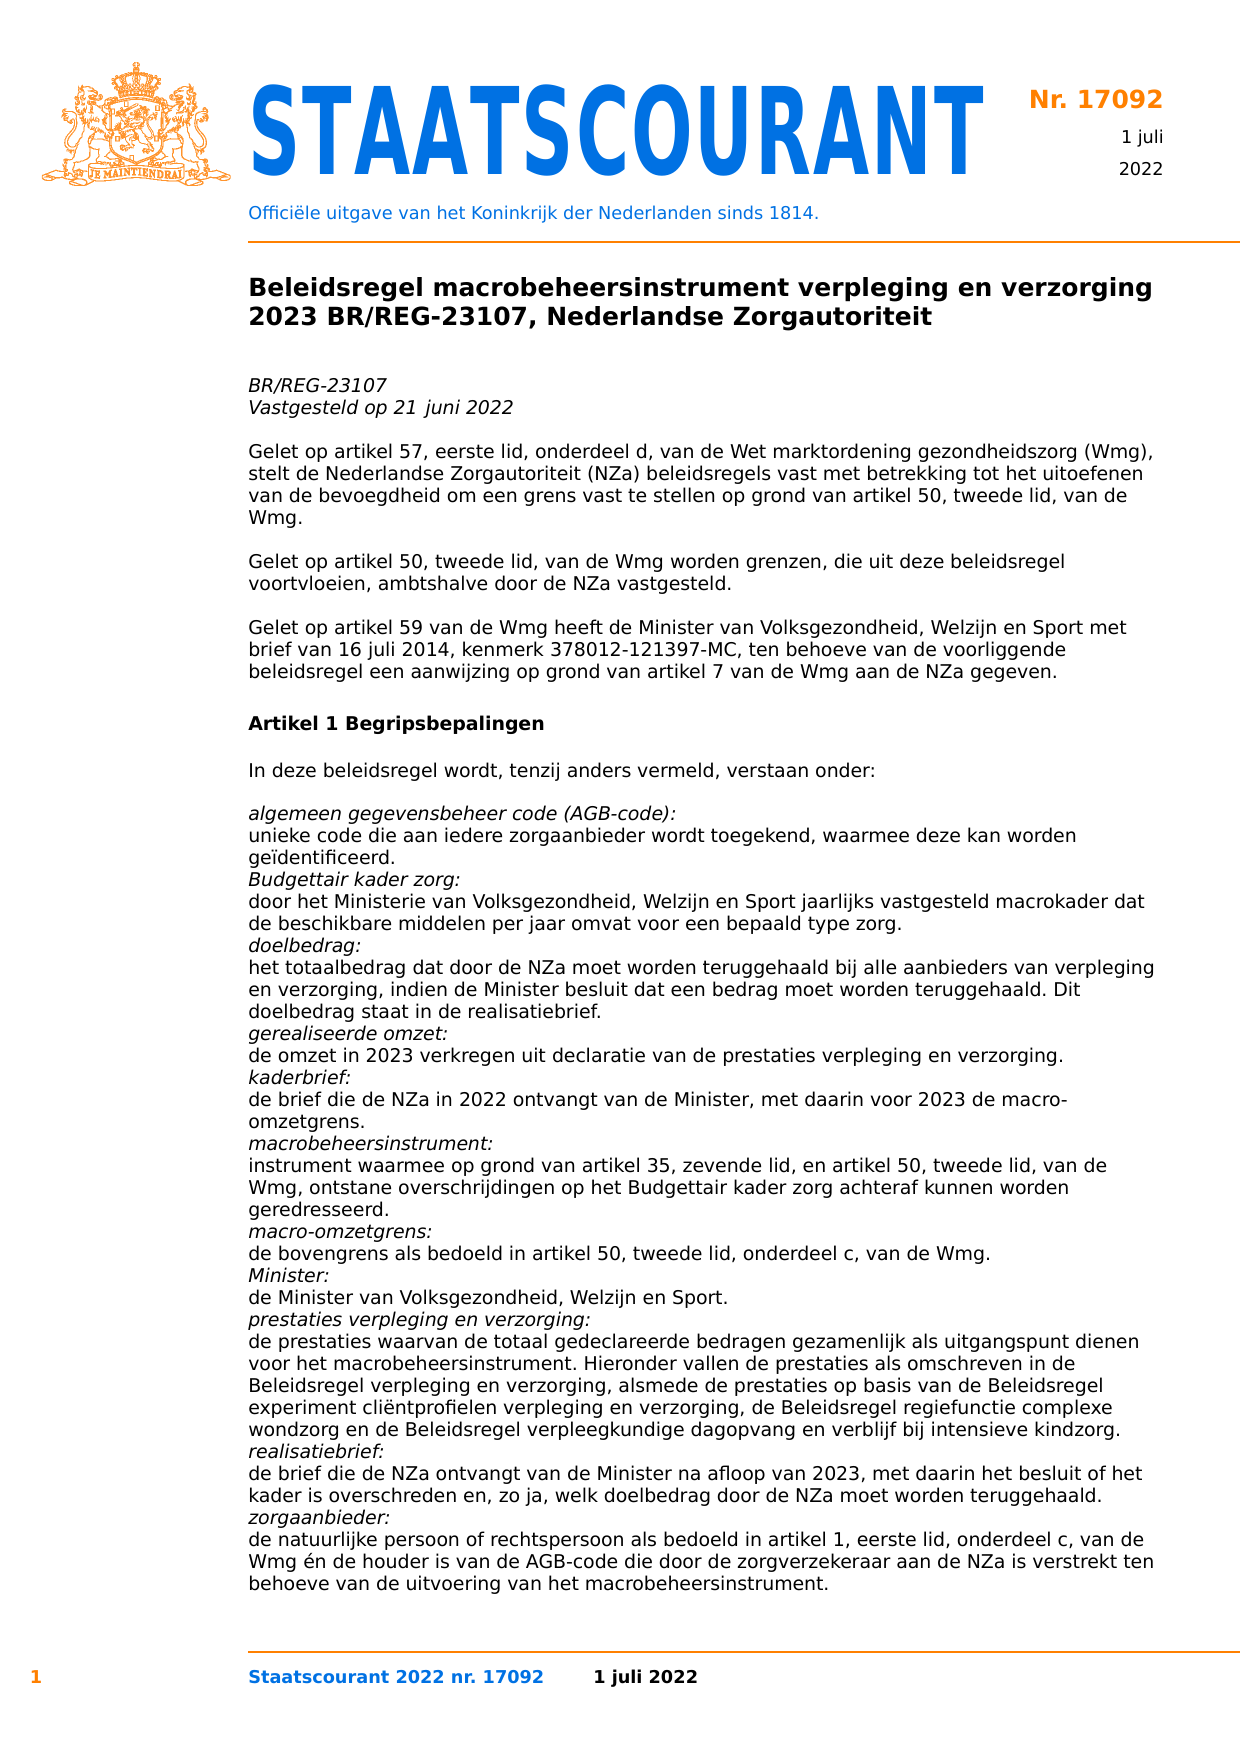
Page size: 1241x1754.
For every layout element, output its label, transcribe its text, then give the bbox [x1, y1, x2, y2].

text prestaties verpleging en verzorging: [248, 1309, 1163, 1331]
text zorgaanbieder: [248, 1507, 1163, 1529]
text de brief die de NZa ontvangt van de Minister na afloop van 2023, met daarin het besluit of het kader is overschreden en, zo ja, welk doelbedrag door de NZa moet worden teruggehaald. [248, 1463, 1163, 1507]
text In deze beleidsregel wordt, tenzij anders vermeld, verstaan onder: [248, 759, 1163, 781]
subtitle Beleidsregel macrobeheersinstrument verpleging en verzorging 2023 BR/REG-23107, Nederlandse Zorgautoriteit [248, 273, 1163, 331]
table_header Nr. 17092 [998, 62, 1240, 121]
text Gelet op artikel 57, eerste lid, onderdeel d, van de Wet marktordening gezondheidszorg (Wmg), stelt de Nederlandse Zorgautoriteit (NZa) beleidsregels vast met betrekking tot het uitoefenen van de bevoegdheid om een grens vast te stellen op grond van artikel 50, tweede lid, van de Wmg. [248, 441, 1163, 529]
table_cell Officiële uitgave van het Koninkrijk der Nederlanden sinds 1814. [248, 203, 1240, 241]
text Gelet op artikel 59 van de Wmg heeft de Minister van Volksgezondheid, Welzijn en Sport met brief van 16 juli 2014, kenmerk 378012-121397-MC, ten behoeve van de voorliggende beleidsregel een aanwijzing op grond van artikel 7 van de Wmg aan de NZa gegeven. [248, 617, 1163, 682]
picture [41, 62, 231, 186]
text de natuurlijke persoon of rechtspersoon als bedoeld in artikel 1, eerste lid, onderdeel c, van de Wmg én de houder is van de AGB-code die door de zorgverzekeraar aan de NZa is verstrekt ten behoeve van de uitvoering van het macrobeheersinstrument. [248, 1529, 1163, 1594]
text kaderbrief: [248, 1067, 1163, 1089]
text algemeen gegevensbeheer code (AGB-code): [248, 803, 1163, 825]
text Budgettair kader zorg: [248, 869, 1163, 891]
text Vastgesteld op 21 juni 2022 [248, 397, 1163, 419]
table_cell 1 juli [998, 121, 1240, 153]
table_header [25, 62, 248, 241]
text unieke code die aan iedere zorgaanbieder wordt toegekend, waarmee deze kan worden geïdentificeerd. [248, 825, 1163, 869]
subtitle Artikel 1 Begripsbepalingen [248, 712, 1163, 734]
text realisatiebrief: [248, 1441, 1163, 1463]
text de Minister van Volksgezondheid, Welzijn en Sport. [248, 1287, 1163, 1309]
text de omzet in 2023 verkregen uit declaratie van de prestaties verpleging en verzorging. [248, 1045, 1163, 1067]
text macrobeheersinstrument: [248, 1133, 1163, 1155]
text macro-omzetgrens: [248, 1221, 1163, 1243]
text het totaalbedrag dat door de NZa moet worden teruggehaald bij alle aanbieders van verpleging en verzorging, indien de Minister besluit dat een bedrag moet worden teruggehaald. Dit doelbedrag staat in de realisatiebrief. [248, 957, 1163, 1023]
text instrument waarmee op grond van artikel 35, zevende lid, en artikel 50, tweede lid, van de Wmg, ontstane overschrijdingen op het Budgettair kader zorg achteraf kunnen worden geredresseerd. [248, 1155, 1163, 1221]
text Gelet op artikel 50, tweede lid, van de Wmg worden grenzen, die uit deze beleidsregel voortvloeien, ambtshalve door de NZa vastgesteld. [248, 551, 1163, 595]
text door het Ministerie van Volksgezondheid, Welzijn en Sport jaarlijks vastgesteld macrokader dat de beschikbare middelen per jaar omvat voor een bepaald type zorg. [248, 891, 1163, 935]
text gerealiseerde omzet: [248, 1023, 1163, 1045]
table_cell 2022 [998, 153, 1240, 203]
table_header STAATSCOURANT [248, 62, 998, 203]
text BR/REG-23107 [248, 375, 1163, 397]
text de bovengrens als bedoeld in artikel 50, tweede lid, onderdeel c, van de Wmg. [248, 1243, 1163, 1265]
text de prestaties waarvan de totaal gedeclareerde bedragen gezamenlijk als uitgangspunt dienen voor het macrobeheersinstrument. Hieronder vallen de prestaties als omschreven in de Beleidsregel verpleging en verzorging, alsmede de prestaties op basis van de Beleidsregel experiment cliëntprofielen verpleging en verzorging, de Beleidsregel regiefunctie complexe wondzorg en de Beleidsregel verpleegkundige dagopvang en verblijf bij intensieve kindzorg. [248, 1331, 1163, 1441]
text Minister: [248, 1265, 1163, 1287]
text de brief die de NZa in 2022 ontvangt van de Minister, met daarin voor 2023 de macro-omzetgrens. [248, 1089, 1163, 1133]
text doelbedrag: [248, 935, 1163, 957]
